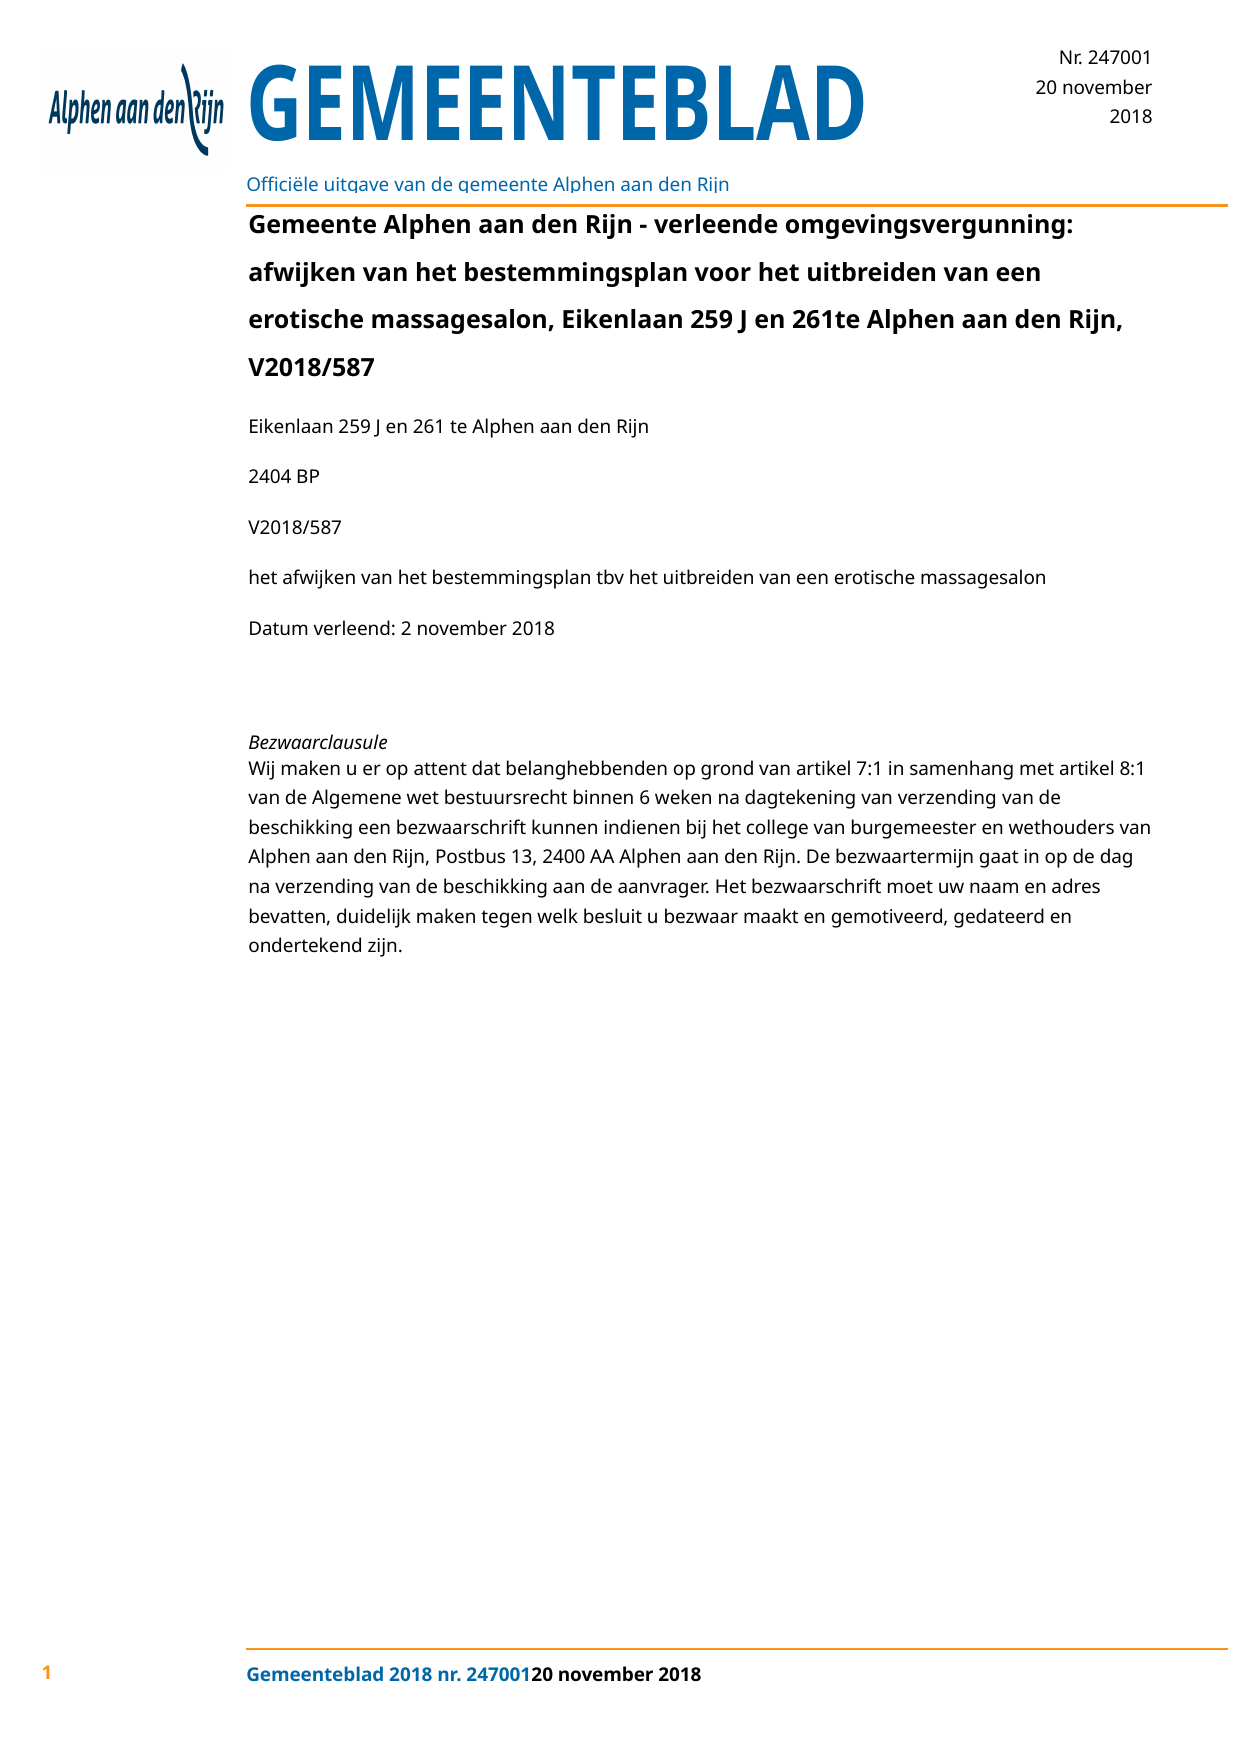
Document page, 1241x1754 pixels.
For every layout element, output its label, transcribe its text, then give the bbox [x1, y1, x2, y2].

picture [41, 47, 231, 172]
text Wij maken u er op attent dat belanghebbenden op grond van artikel 7:1 in samenhang met artikel 8:1 van de Algemene wet bestuursrecht binnen 6 weken na dagtekening van verzending van de beschikking een bezwaarschrift kunnen indienen bij het college van burgemeester en wethouders van Alphen aan den Rijn, Postbus 13, 2400 AA Alphen aan den Rijn. De bezwaartermijn gaat in op de dag na verzending van de beschikking aan de aanvrager. Het bezwaarschrift moet uw naam en adres bevatten, duidelijk maken tegen welk besluit u bezwaar maakt en gemotiveerd, gedateerd en ondertekend zijn. [248, 755, 1152, 958]
text het afwijken van het bestemmingsplan tbv het uitbreiden van een erotische massagesalon [248, 564, 1152, 590]
text Gemeente Alphen aan den Rijn - verleende omgevingsvergunning: afwijken van het bestemmingsplan voor het uitbreiden van een erotische massagesalon, Eikenlaan 259 J en 261te Alphen aan den Rijn, V2018/587 [248, 207, 1152, 384]
text 2404 BP [248, 463, 1152, 489]
text Eikenlaan 259 J en 261 te Alphen aan den Rijn [248, 413, 1152, 439]
text Datum verleend: 2 november 2018 [248, 615, 1152, 641]
text V2018/587 [248, 514, 1152, 540]
text Bezwaarclausule [248, 729, 1152, 755]
